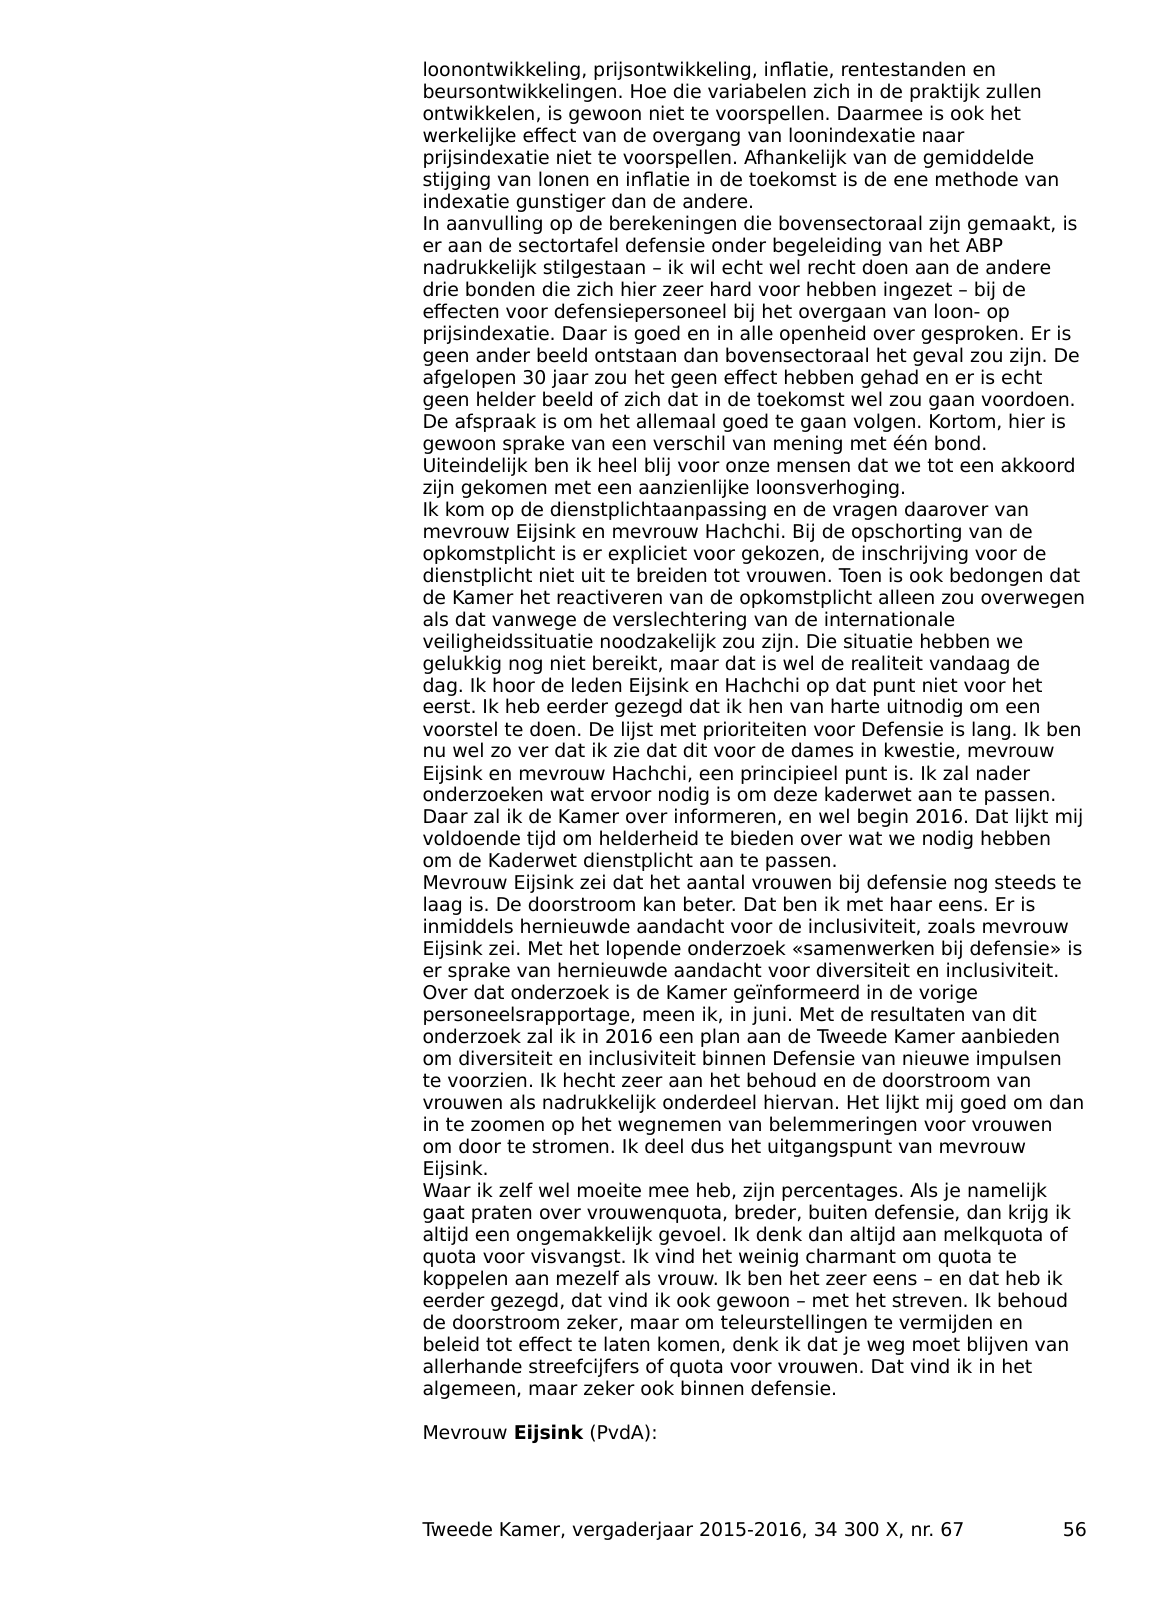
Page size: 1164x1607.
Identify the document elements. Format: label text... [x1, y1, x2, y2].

text Ik kom op de dienstplichtaanpassing en de vragen daarover van mevrouw Eijsink en mevrouw Hachchi. Bij de opschorting van de opkomstplicht is er expliciet voor gekozen, de inschrijving voor de dienstplicht niet uit te breiden tot vrouwen. Toen is ook bedongen dat de Kamer het reactiveren van de opkomstplicht alleen zou overwegen als dat vanwege de verslechtering van de internationale veiligheidssituatie noodzakelijk zou zijn. Die situatie hebben we gelukkig nog niet bereikt, maar dat is wel de realiteit vandaag de dag. Ik hoor de leden Eijsink en Hachchi op dat punt niet voor het eerst. Ik heb eerder gezegd dat ik hen van harte uitnodig om een voorstel te doen. De lijst met prioriteiten voor Defensie is lang. Ik ben nu wel zo ver dat ik zie dat dit voor de dames in kwestie, mevrouw Eijsink en mevrouw Hachchi, een principieel punt is. Ik zal nader onderzoeken wat ervoor nodig is om deze kaderwet aan te passen. Daar zal ik de Kamer over informeren, en wel begin 2016. Dat lijkt mij voldoende tijd om helderheid te bieden over wat we nodig hebben om de Kaderwet dienstplicht aan te passen. [422, 499, 1087, 872]
text Mevrouw Eijsink zei dat het aantal vrouwen bij defensie nog steeds te laag is. De doorstroom kan beter. Dat ben ik met haar eens. Er is inmiddels hernieuwde aandacht voor de inclusiviteit, zoals mevrouw Eijsink zei. Met het lopende onderzoek «samenwerken bij defensie» is er sprake van hernieuwde aandacht voor diversiteit en inclusiviteit. Over dat onderzoek is de Kamer geïnformeerd in de vorige personeelsrapportage, meen ik, in juni. Met de resultaten van dit onderzoek zal ik in 2016 een plan aan de Tweede Kamer aanbieden om diversiteit en inclusiviteit binnen Defensie van nieuwe impulsen te voorzien. Ik hecht zeer aan het behoud en de doorstroom van vrouwen als nadrukkelijk onderdeel hiervan. Het lijkt mij goed om dan in te zoomen op het wegnemen van belemmeringen voor vrouwen om door te stromen. Ik deel dus het uitgangspunt van mevrouw Eijsink. [422, 872, 1087, 1180]
text In aanvulling op de berekeningen die bovensectoraal zijn gemaakt, is er aan de sectortafel defensie onder begeleiding van het ABP nadrukkelijk stilgestaan – ik wil echt wel recht doen aan de andere drie bonden die zich hier zeer hard voor hebben ingezet – bij de effecten voor defensiepersoneel bij het overgaan van loon- op prijsindexatie. Daar is goed en in alle openheid over gesproken. Er is geen ander beeld ontstaan dan bovensectoraal het geval zou zijn. De afgelopen 30 jaar zou het geen effect hebben gehad en er is echt geen helder beeld of zich dat in de toekomst wel zou gaan voordoen. De afspraak is om het allemaal goed te gaan volgen. Kortom, hier is gewoon sprake van een verschil van mening met één bond. Uiteindelijk ben ik heel blij voor onze mensen dat we tot een akkoord zijn gekomen met een aanzienlijke loonsverhoging. [422, 213, 1087, 499]
text Mevrouw Eijsink (PvdA): [422, 1422, 1087, 1444]
text loonontwikkeling, prijsontwikkeling, inflatie, rentestanden en beursontwikkelingen. Hoe die variabelen zich in de praktijk zullen ontwikkelen, is gewoon niet te voorspellen. Daarmee is ook het werkelijke effect van de overgang van loonindexatie naar prijsindexatie niet te voorspellen. Afhankelijk van de gemiddelde stijging van lonen en inflatie in de toekomst is de ene methode van indexatie gunstiger dan de andere. [422, 59, 1087, 213]
text Waar ik zelf wel moeite mee heb, zijn percentages. Als je namelijk gaat praten over vrouwenquota, breder, buiten defensie, dan krijg ik altijd een ongemakkelijk gevoel. Ik denk dan altijd aan melkquota of quota voor visvangst. Ik vind het weinig charmant om quota te koppelen aan mezelf als vrouw. Ik ben het zeer eens – en dat heb ik eerder gezegd, dat vind ik ook gewoon – met het streven. Ik behoud de doorstroom zeker, maar om teleurstellingen te vermijden en beleid tot effect te laten komen, denk ik dat je weg moet blijven van allerhande streefcijfers of quota voor vrouwen. Dat vind ik in het algemeen, maar zeker ook binnen defensie. [422, 1180, 1087, 1400]
